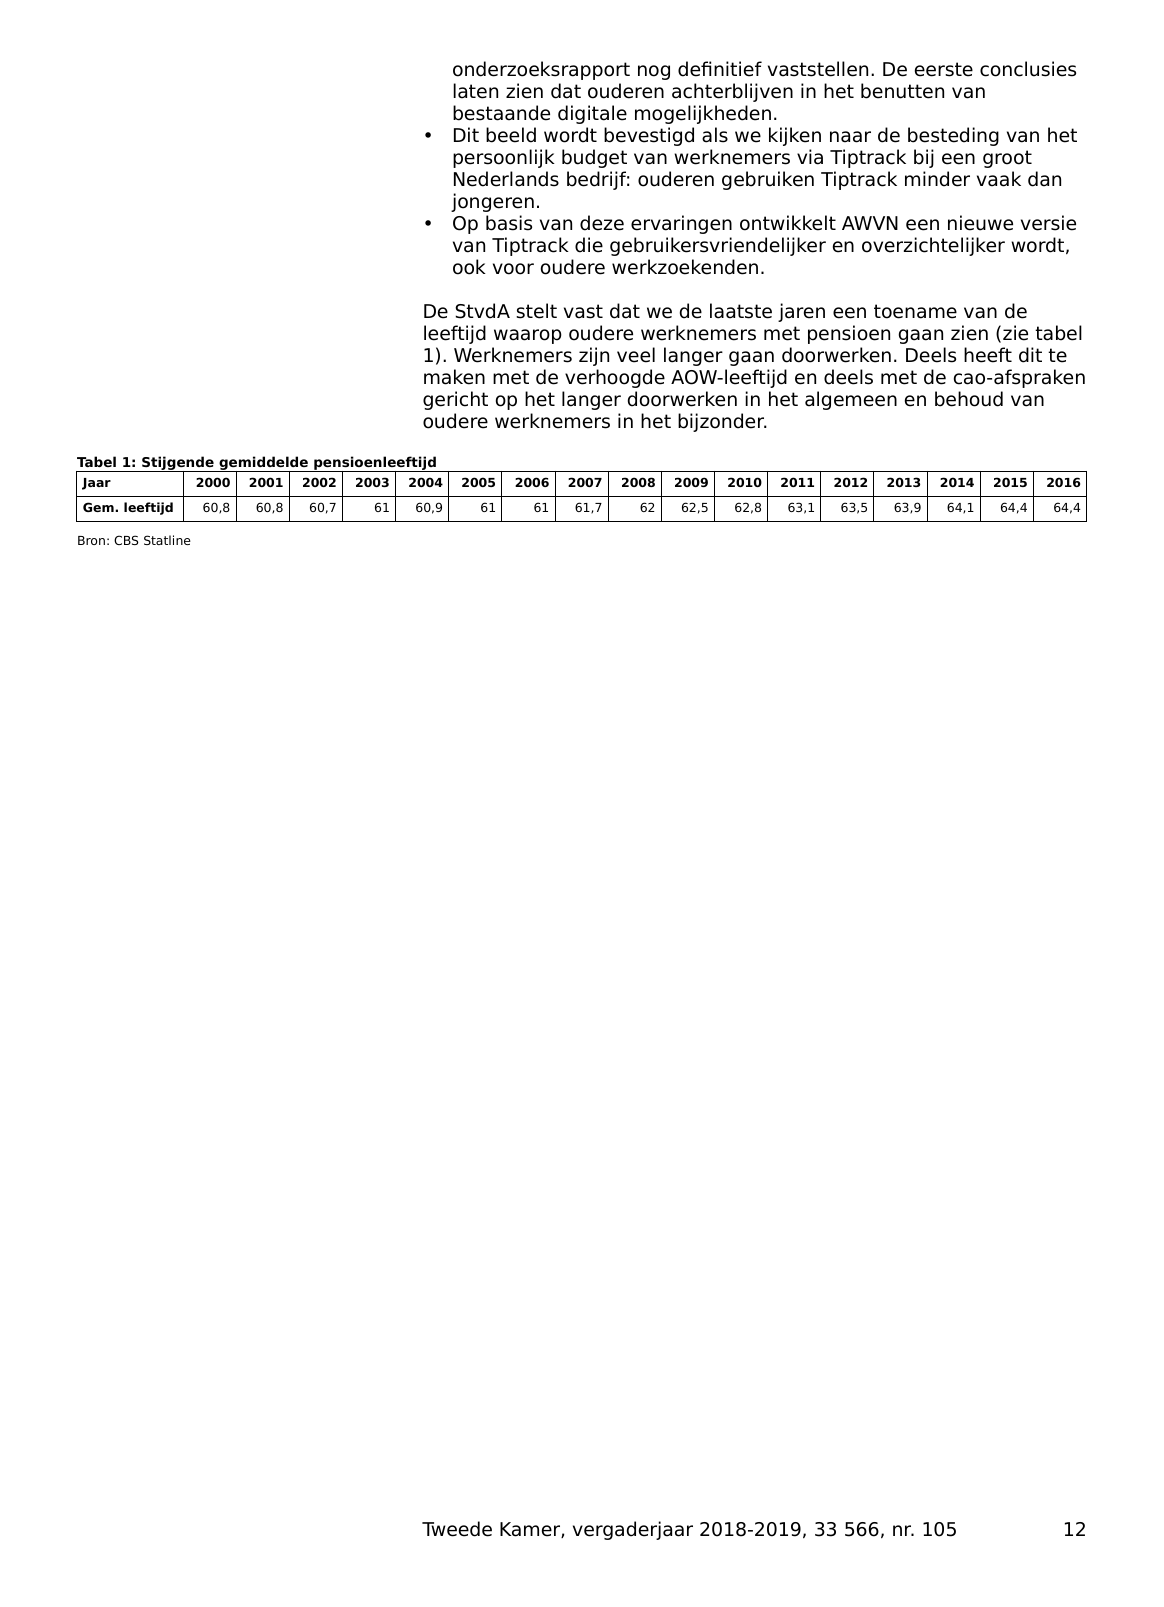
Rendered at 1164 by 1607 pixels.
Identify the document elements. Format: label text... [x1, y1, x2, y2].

table_cell 63,1 [768, 497, 820, 521]
table_cell 62,5 [662, 497, 714, 521]
table_cell 63,5 [821, 497, 873, 521]
table_cell 64,4 [1034, 497, 1086, 521]
table_cell 2015 [981, 472, 1033, 496]
table_cell 63,9 [874, 497, 927, 521]
table_cell 61 [343, 497, 395, 521]
table_cell 61 [449, 497, 501, 521]
table_cell 2011 [768, 472, 820, 496]
table_cell 60,8 [237, 497, 289, 521]
table_cell 61 [502, 497, 555, 521]
table_cell 60,9 [396, 497, 448, 521]
table_cell 2009 [662, 472, 714, 496]
table_cell 60,7 [290, 497, 342, 521]
table_cell 64,4 [981, 497, 1033, 521]
text • Dit beeld wordt bevestigd als we kijken naar de besteding van het persoonlijk budget van werknemers via Tiptrack bij een groot Nederlands bedrijf: ouderen gebruiken Tiptrack minder vaak dan jongeren. [422, 125, 1087, 213]
table_cell 2010 [715, 472, 767, 496]
table_cell 2014 [928, 472, 980, 496]
table_cell 2012 [821, 472, 873, 496]
table_cell 2001 [237, 472, 289, 496]
table_cell 62,8 [715, 497, 767, 521]
table_cell Jaar [77, 472, 183, 496]
text onderzoeksrapport nog definitief vaststellen. De eerste conclusies laten zien dat ouderen achterblijven in het benutten van bestaande digitale mogelijkheden. [422, 59, 1087, 125]
table_cell 2008 [609, 472, 661, 496]
table_cell 2003 [343, 472, 395, 496]
text • Op basis van deze ervaringen ontwikkelt AWVN een nieuwe versie van Tiptrack die gebruikersvriendelijker en overzichtelijker wordt, ook voor oudere werkzoekenden. [422, 213, 1087, 279]
text De StvdA stelt vast dat we de laatste jaren een toename van de leeftijd waarop oudere werknemers met pensioen gaan zien (zie tabel 1). Werknemers zijn veel langer gaan doorwerken. Deels heeft dit te maken met de verhoogde AOW-leeftijd en deels met de cao-afspraken gericht op het langer doorwerken in het algemeen en behoud van oudere werknemers in het bijzonder. [422, 301, 1087, 433]
table_cell 62 [609, 497, 661, 521]
table_cell 2013 [874, 472, 927, 496]
table_cell 2002 [290, 472, 342, 496]
table_cell 2005 [449, 472, 501, 496]
table_cell 60,8 [184, 497, 236, 521]
table_cell 64,1 [928, 497, 980, 521]
table_cell Bron: CBS Statline [77, 522, 1087, 548]
table_cell 2016 [1034, 472, 1086, 496]
table_header Tabel 1: Stijgende gemiddelde pensioenleeftijd [77, 455, 1087, 471]
table_cell Gem. leeftijd [77, 497, 183, 521]
table_cell 2000 [184, 472, 236, 496]
table_cell 2007 [556, 472, 608, 496]
table_cell 61,7 [556, 497, 608, 521]
table_cell 2004 [396, 472, 448, 496]
table_cell 2006 [502, 472, 555, 496]
